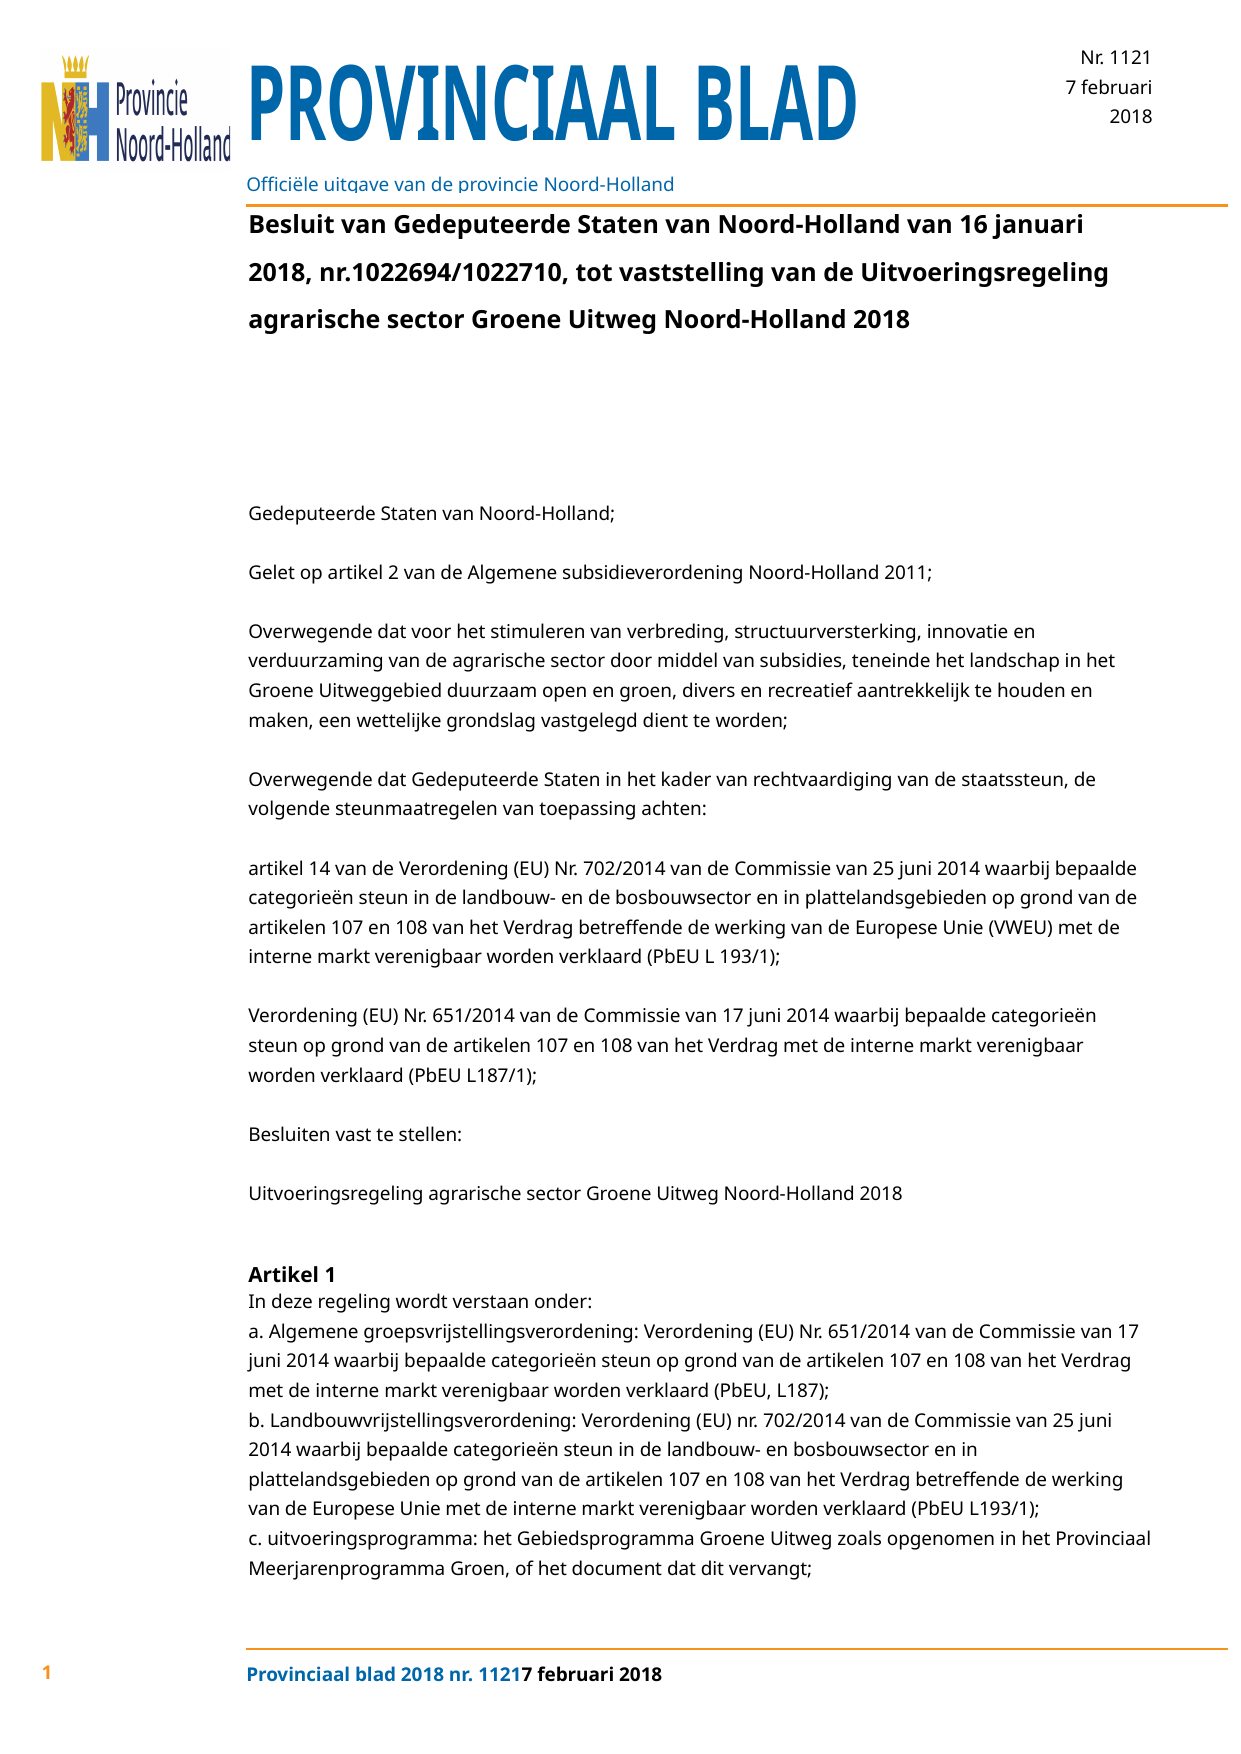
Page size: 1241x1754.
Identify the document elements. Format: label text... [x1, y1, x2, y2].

text Overwegende dat Gedeputeerde Staten in het kader van rechtvaardiging van de staatssteun, de volgende steunmaatregelen van toepassing achten: [248, 766, 1152, 821]
text Artikel 1 [248, 1260, 1152, 1288]
text Besluit van Gedeputeerde Staten van Noord-Holland van 16 januari 2018, nr.1022694/1022710, tot vaststelling van de Uitvoeringsregeling agrarische sector Groene Uitweg Noord-Holland 2018 [248, 207, 1152, 336]
text Besluiten vast te stellen: [248, 1121, 1152, 1147]
text b. Landbouwvrijstellingsverordening: Verordening (EU) nr. 702/2014 van de Commissie van 25 juni 2014 waarbij bepaalde categorieën steun in de landbouw- en bosbouwsector en in plattelandsgebieden op grond van de artikelen 107 en 108 van het Verdrag betreffende de werking van de Europese Unie met de interne markt verenigbaar worden verklaard (PbEU L193/1); [248, 1407, 1152, 1521]
text Uitvoeringsregeling agrarische sector Groene Uitweg Noord-Holland 2018 [248, 1180, 1152, 1206]
text Gedeputeerde Staten van Noord-Holland; [248, 500, 1152, 525]
picture [41, 47, 231, 172]
text Overwegende dat voor het stimuleren van verbreding, structuurversterking, innovatie en verduurzaming van de agrarische sector door middel van subsidies, teneinde het landschap in het Groene Uitweggebied duurzaam open en groen, divers en recreatief aantrekkelijk te houden en maken, een wettelijke grondslag vastgelegd dient te worden; [248, 618, 1152, 732]
text artikel 14 van de Verordening (EU) Nr. 702/2014 van de Commissie van 25 juni 2014 waarbij bepaalde categorieën steun in de landbouw- en de bosbouwsector en in plattelandsgebieden op grond van de artikelen 107 en 108 van het Verdrag betreffende de werking van de Europese Unie (VWEU) met de interne markt verenigbaar worden verklaard (PbEU L 193/1); [248, 855, 1152, 969]
text c. uitvoeringsprogramma: het Gebiedsprogramma Groene Uitweg zoals opgenomen in het Provinciaal Meerjarenprogramma Groen, of het document dat dit vervangt; [248, 1525, 1152, 1581]
text In deze regeling wordt verstaan onder: [248, 1288, 1152, 1314]
text Verordening (EU) Nr. 651/2014 van de Commissie van 17 juni 2014 waarbij bepaalde categorieën steun op grond van de artikelen 107 en 108 van het Verdrag met de interne markt verenigbaar worden verklaard (PbEU L187/1); [248, 1003, 1152, 1087]
text Gelet op artikel 2 van de Algemene subsidieverordening Noord-Holland 2011; [248, 559, 1152, 584]
text a. Algemene groepsvrijstellingsverordening: Verordening (EU) Nr. 651/2014 van de Commissie van 17 juni 2014 waarbij bepaalde categorieën steun op grond van de artikelen 107 en 108 van het Verdrag met de interne markt verenigbaar worden verklaard (PbEU, L187); [248, 1318, 1152, 1403]
